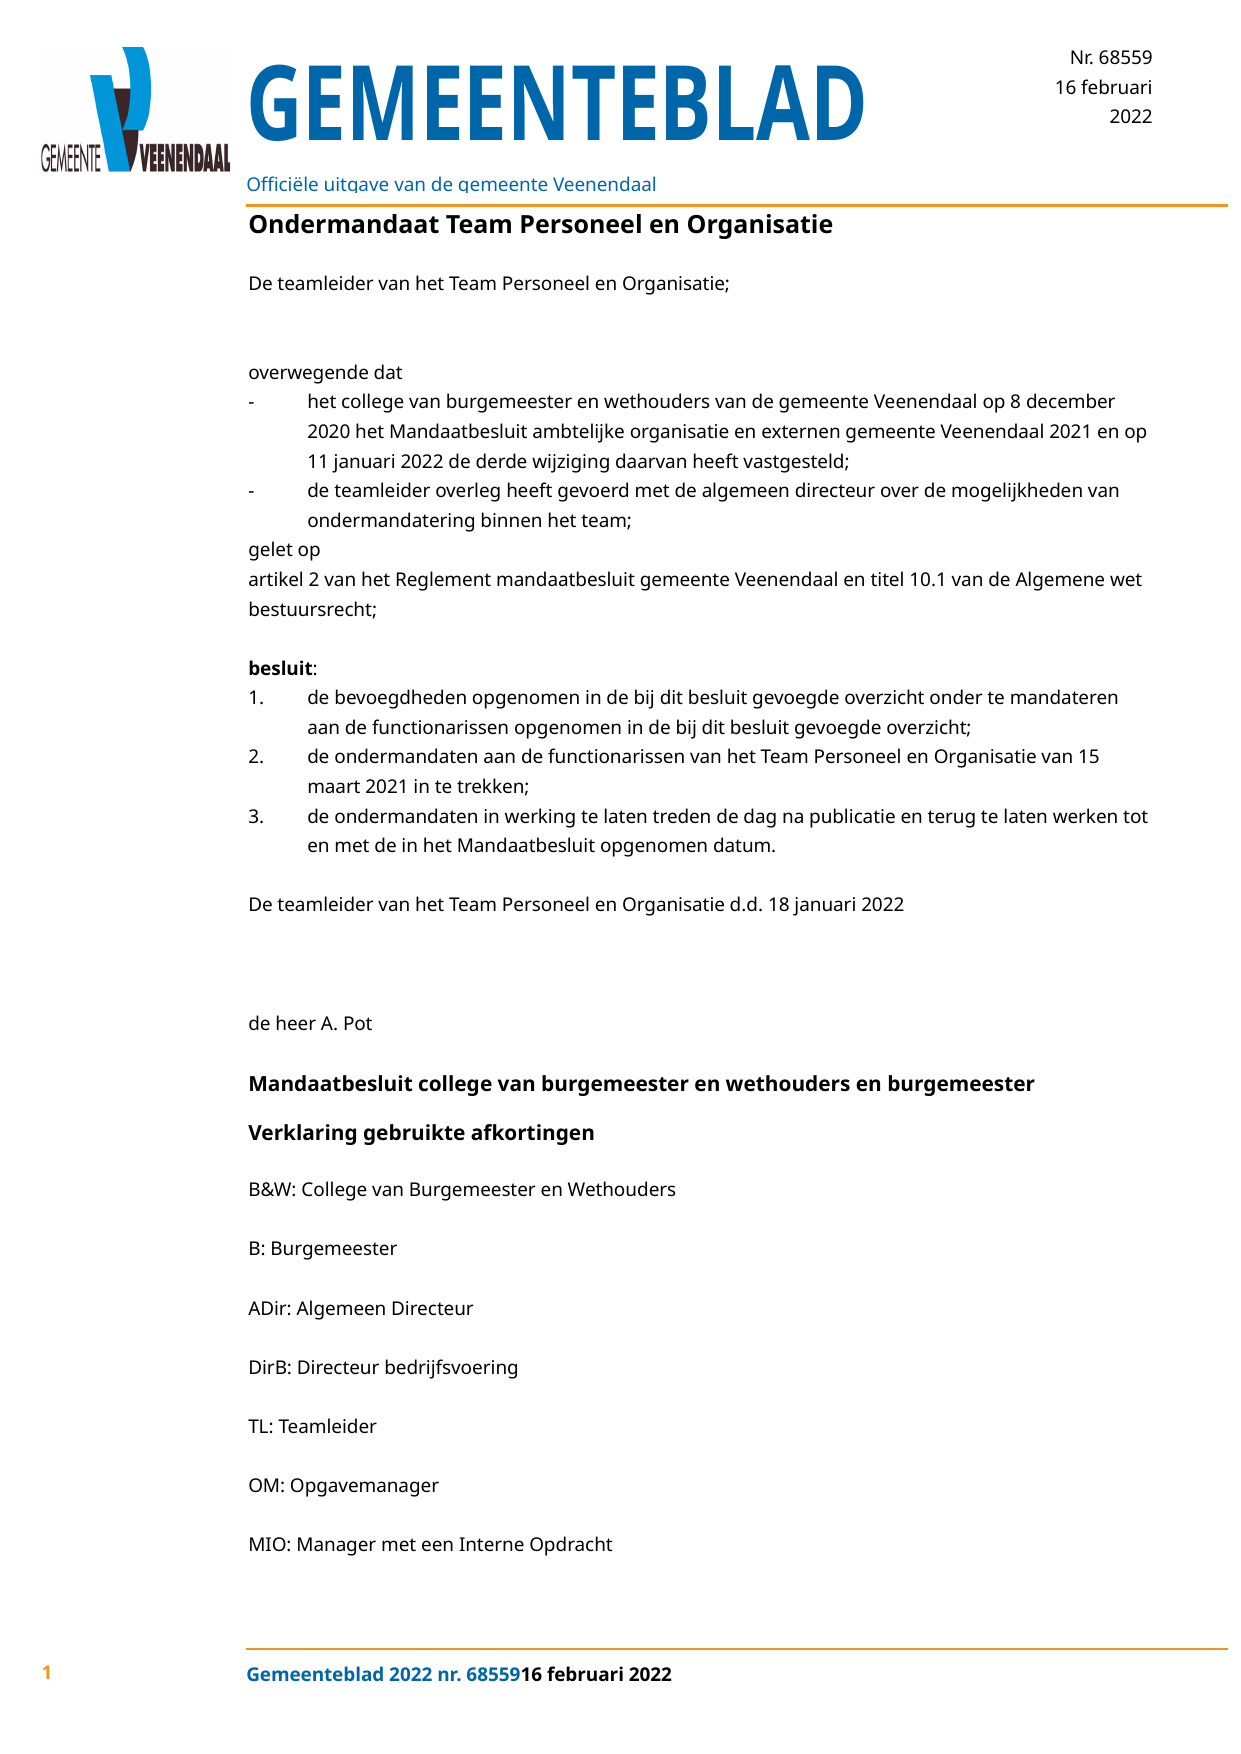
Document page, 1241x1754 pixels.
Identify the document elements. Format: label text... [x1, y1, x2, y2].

picture [41, 47, 130, 172]
list de teamleider overleg heeft gevoerd met de algemeen directeur over de mogelijkheden van ondermandatering binnen het team; [248, 477, 1152, 533]
text TL: Teamleider [248, 1413, 1152, 1439]
text Ondermandaat Team Personeel en Organisatie [248, 207, 1152, 241]
picture [123, 47, 231, 172]
text OM: Opgavemanager [248, 1472, 1152, 1498]
list de ondermandaten in werking te laten treden de dag na publicatie en terug te laten werken tot en met de in het Mandaatbesluit opgenomen datum. [248, 803, 1152, 858]
text Verklaring gebruikte afkortingen [248, 1118, 1152, 1147]
list het college van burgemeester en wethouders van de gemeente Veenendaal op 8 december 2020 het Mandaatbesluit ambtelijke organisatie en externen gemeente Veenendaal 2021 en op 11 januari 2022 de derde wijziging daarvan heeft vastgesteld; [248, 389, 1152, 473]
list de ondermandaten aan de functionarissen van het Team Personeel en Organisatie van 15 maart 2021 in te trekken; [248, 744, 1152, 799]
text De teamleider van het Team Personeel en Organisatie d.d. 18 januari 2022 [248, 892, 1152, 917]
text besluit: [248, 655, 1152, 681]
text de heer A. Pot [248, 1010, 1152, 1036]
text artikel 2 van het Reglement mandaatbesluit gemeente Veenendaal en titel 10.1 van de Algemene wet bestuursrecht; [248, 566, 1152, 621]
list de bevoegdheden opgenomen in de bij dit besluit gevoegde overzicht onder te mandateren aan de functionarissen opgenomen in de bij dit besluit gevoegde overzicht; [248, 684, 1152, 740]
text DirB: Directeur bedrijfsvoering [248, 1354, 1152, 1379]
text ADir: Algemeen Directeur [248, 1295, 1152, 1320]
text B: Burgemeester [248, 1236, 1152, 1261]
text De teamleider van het Team Personeel en Organisatie; [248, 270, 1152, 296]
text Mandaatbesluit college van burgemeester en wethouders en burgemeester [248, 1069, 1152, 1097]
text B&W: College van Burgemeester en Wethouders [248, 1176, 1152, 1202]
text overwegende dat [248, 359, 1152, 385]
text MIO: Manager met een Interne Opdracht [248, 1531, 1152, 1557]
text gelet op [248, 537, 1152, 562]
